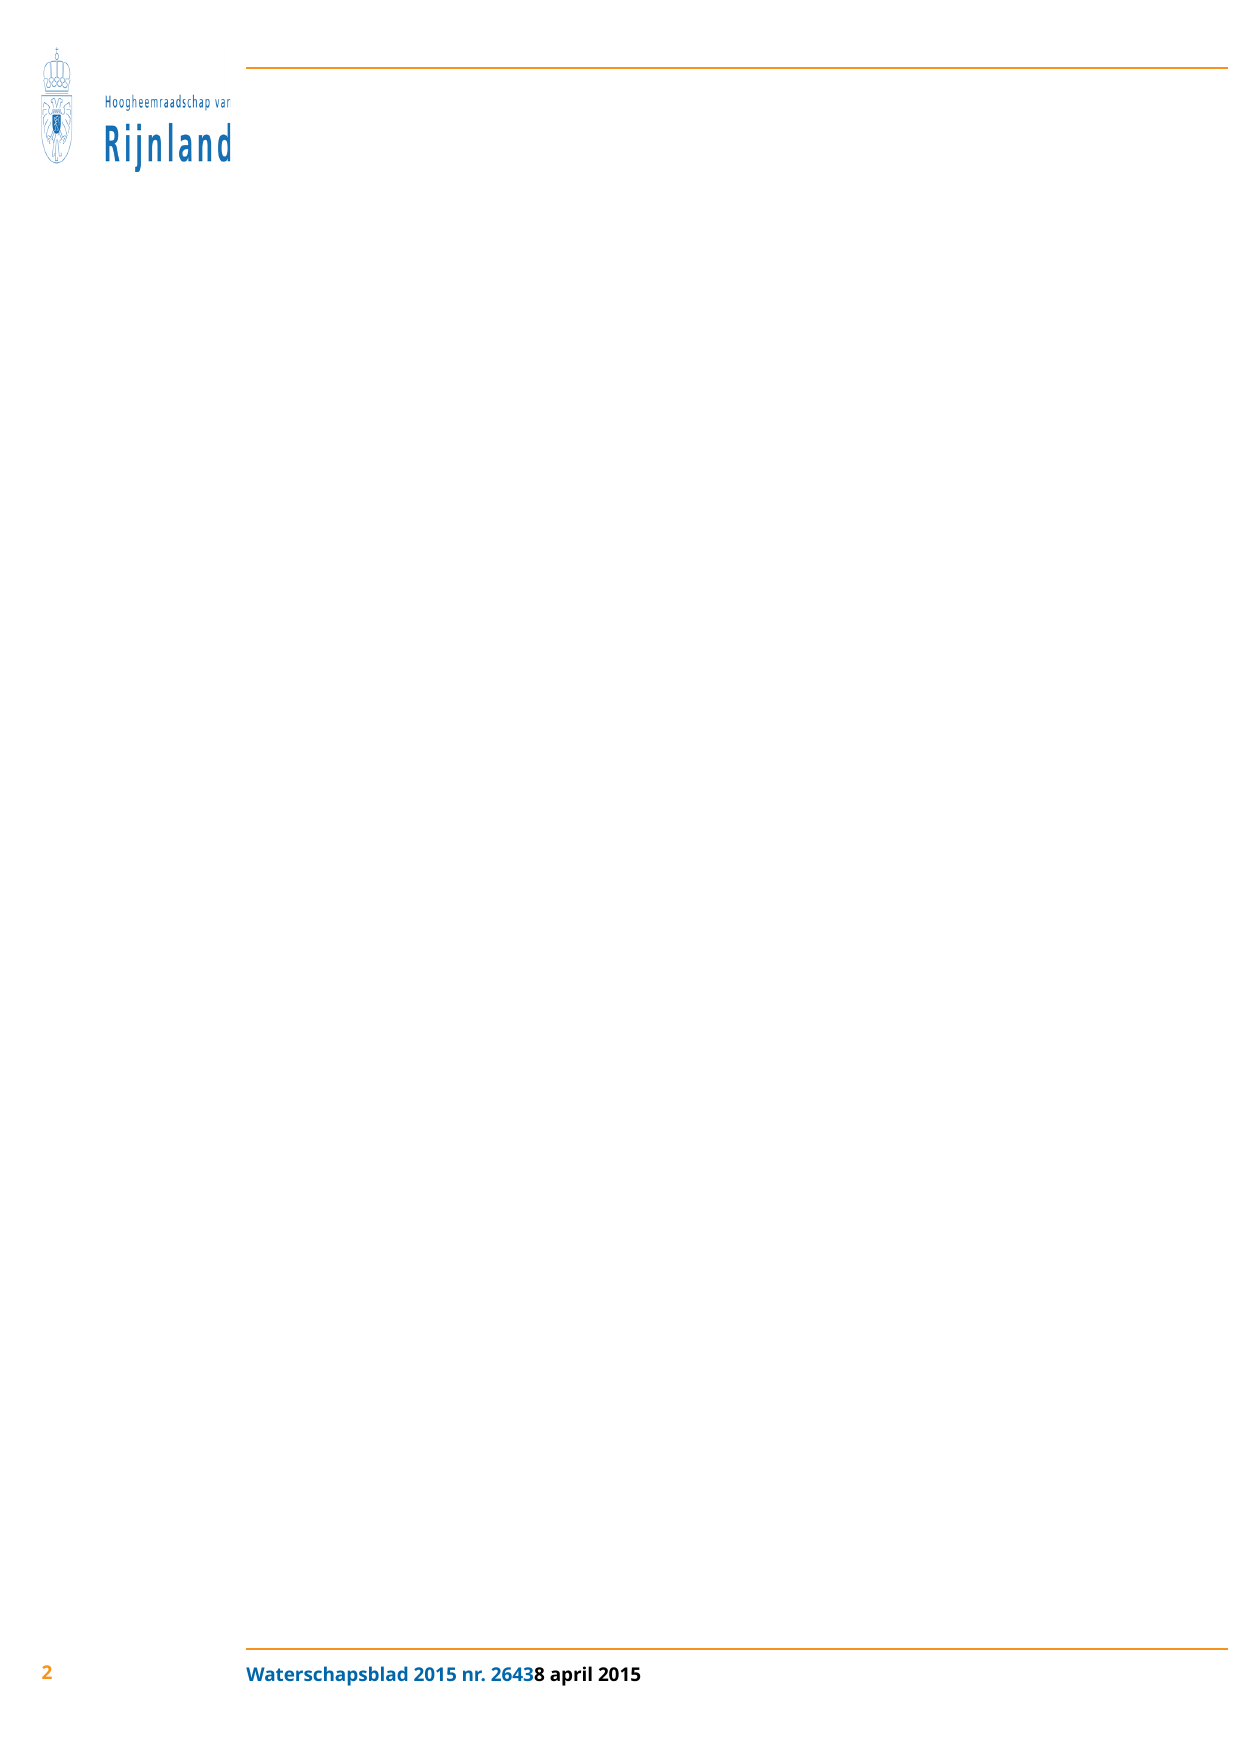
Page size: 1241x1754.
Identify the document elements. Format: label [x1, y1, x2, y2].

picture [41, 47, 231, 172]
